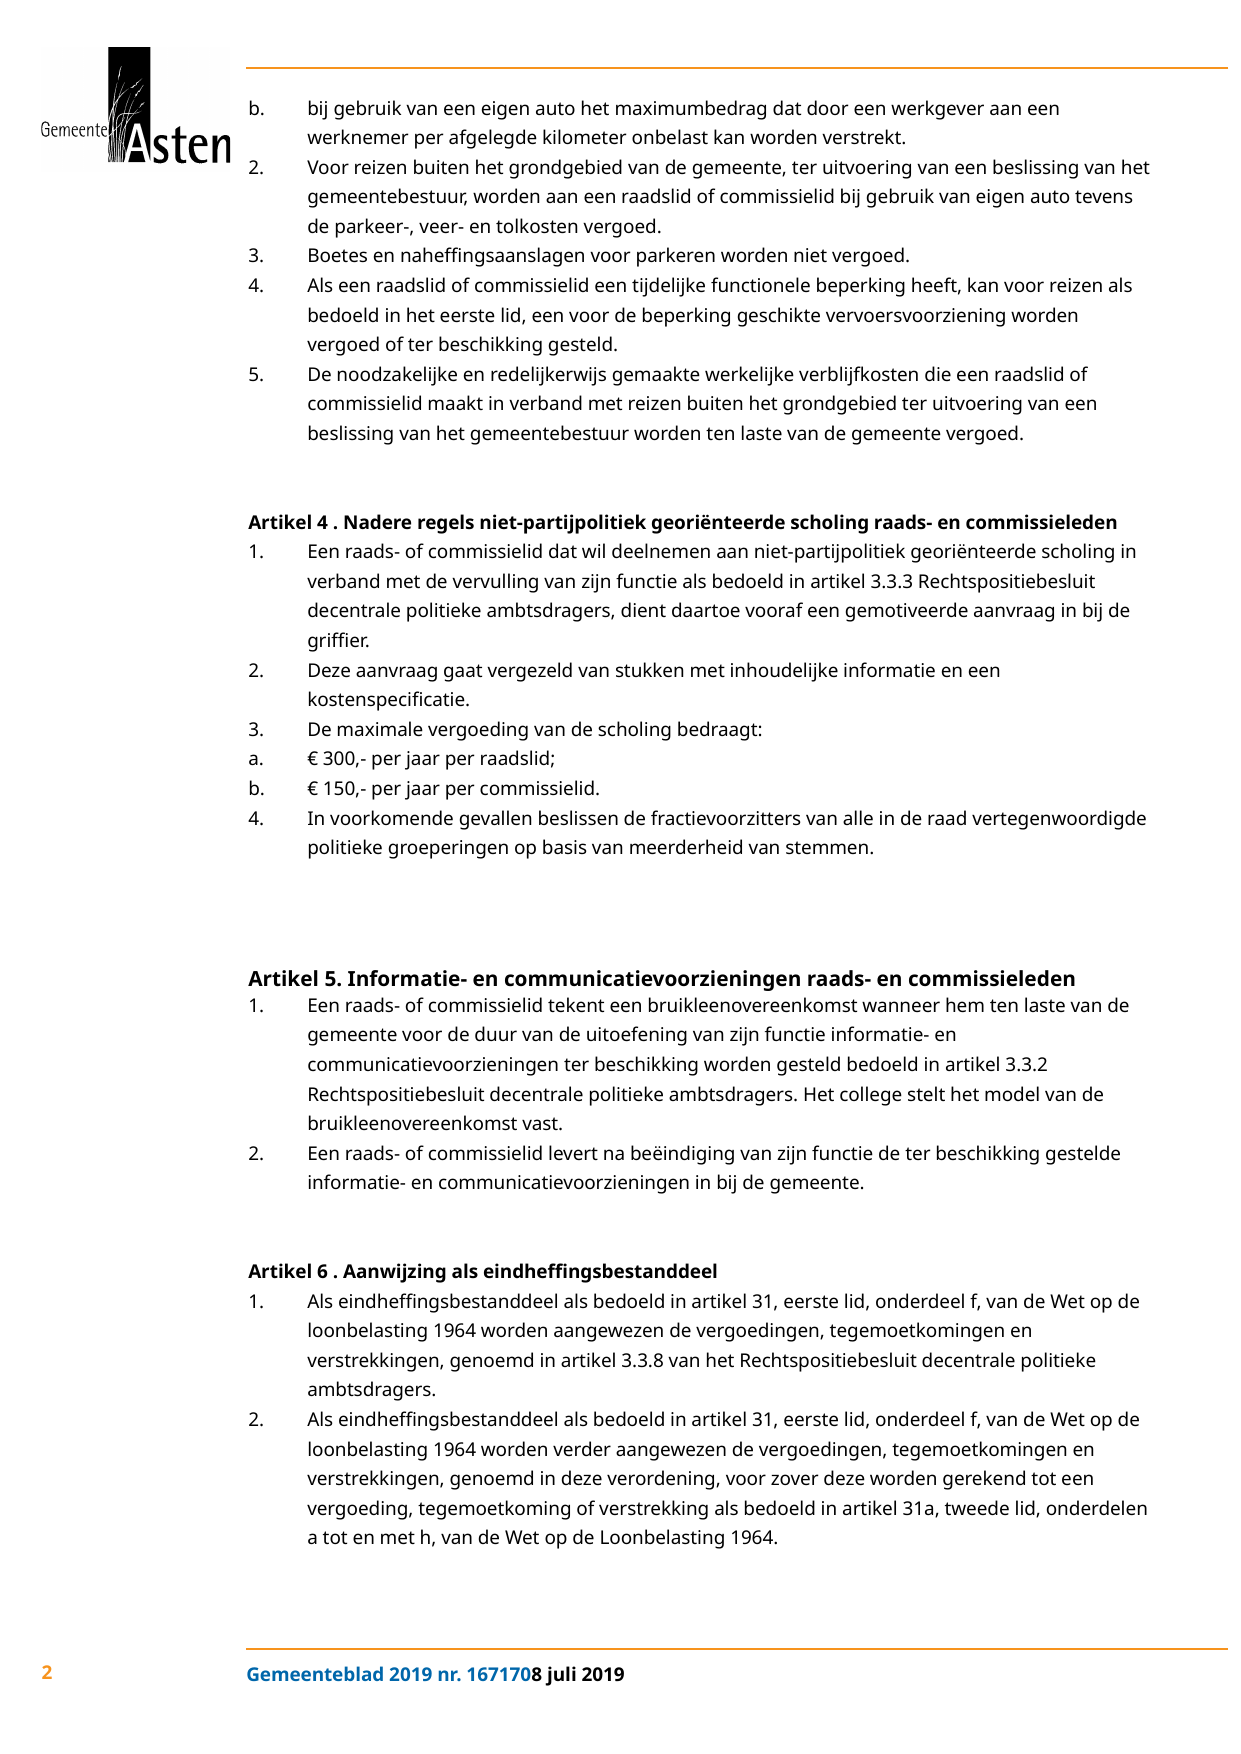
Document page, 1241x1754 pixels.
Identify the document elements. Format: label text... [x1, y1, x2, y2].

list Voor reizen buiten het grondgebied van de gemeente, ter uitvoering van een beslissing van het gemeentebestuur, worden aan een raadslid of commissielid bij gebruik van eigen auto tevens de parkeer-, veer- en tolkosten vergoed. [248, 154, 1152, 239]
list Als eindheffingsbestanddeel als bedoeld in artikel 31, eerste lid, onderdeel f, van de Wet op de loonbelasting 1964 worden aangewezen de vergoedingen, tegemoetkomingen en verstrekkingen, genoemd in artikel 3.3.8 van het Rechtspositiebesluit decentrale politieke ambtsdragers. [248, 1288, 1152, 1402]
list Als eindheffingsbestanddeel als bedoeld in artikel 31, eerste lid, onderdeel f, van de Wet op de loonbelasting 1964 worden verder aangewezen de vergoedingen, tegemoetkomingen en verstrekkingen, genoemd in deze verordening, voor zover deze worden gerekend tot een vergoeding, tegemoetkoming of verstrekking als bedoeld in artikel 31a, tweede lid, onderdelen a tot en met h, van de Wet op de Loonbelasting 1964. [248, 1406, 1152, 1550]
list Een raads- of commissielid tekent een bruikleenovereenkomst wanneer hem ten laste van de gemeente voor de duur van de uitoefening van zijn functie informatie- en communicatievoorzieningen ter beschikking worden gesteld bedoeld in artikel 3.3.2 Rechtspositiebesluit decentrale politieke ambtsdragers. Het college stelt het model van de bruikleenovereenkomst vast. [248, 992, 1152, 1136]
list Boetes en naheffingsaanslagen voor parkeren worden niet vergoed. [248, 243, 1152, 268]
list De maximale vergoeding van de scholing bedraagt: [248, 716, 1152, 742]
list Een raads- of commissielid levert na beëindiging van zijn functie de ter beschikking gestelde informatie- en communicatievoorzieningen in bij de gemeente. [248, 1140, 1152, 1195]
list Deze aanvraag gaat vergezeld van stukken met inhoudelijke informatie en een kostenspecificatie. [248, 657, 1152, 712]
list In voorkomende gevallen beslissen de fractievoorzitters van alle in de raad vertegenwoordigde politieke groeperingen op basis van meerderheid van stemmen. [248, 805, 1152, 860]
list De noodzakelijke en redelijkerwijs gemaakte werkelijke verblijfkosten die een raadslid of commissielid maakt in verband met reizen buiten het grondgebied ter uitvoering van een beslissing van het gemeentebestuur worden ten laste van de gemeente vergoed. [248, 361, 1152, 446]
list Als een raadslid of commissielid een tijdelijke functionele beperking heeft, kan voor reizen als bedoeld in het eerste lid, een voor de beperking geschikte vervoersvoorziening worden vergoed of ter beschikking gesteld. [248, 272, 1152, 357]
text Artikel 6 . Aanwijzing als eindheffingsbestanddeel [248, 1258, 1152, 1284]
text Artikel 4 . Nadere regels niet-partijpolitiek georiënteerde scholing raads- en commissieleden [248, 509, 1152, 535]
list € 300,- per jaar per raadslid; [248, 746, 1152, 771]
list bij gebruik van een eigen auto het maximumbedrag dat door een werkgever aan een werknemer per afgelegde kilometer onbelast kan worden verstrekt. [248, 95, 1152, 150]
picture [41, 47, 231, 172]
text Artikel 5. Informatie- en communicatievoorzieningen raads- en commissieleden [248, 964, 1152, 992]
list Een raads- of commissielid dat wil deelnemen aan niet-partijpolitiek georiënteerde scholing in verband met de vervulling van zijn functie als bedoeld in artikel 3.3.3 Rechtspositiebesluit decentrale politieke ambtsdragers, dient daartoe vooraf een gemotiveerde aanvraag in bij de griffier. [248, 538, 1152, 653]
list € 150,- per jaar per commissielid. [248, 775, 1152, 801]
